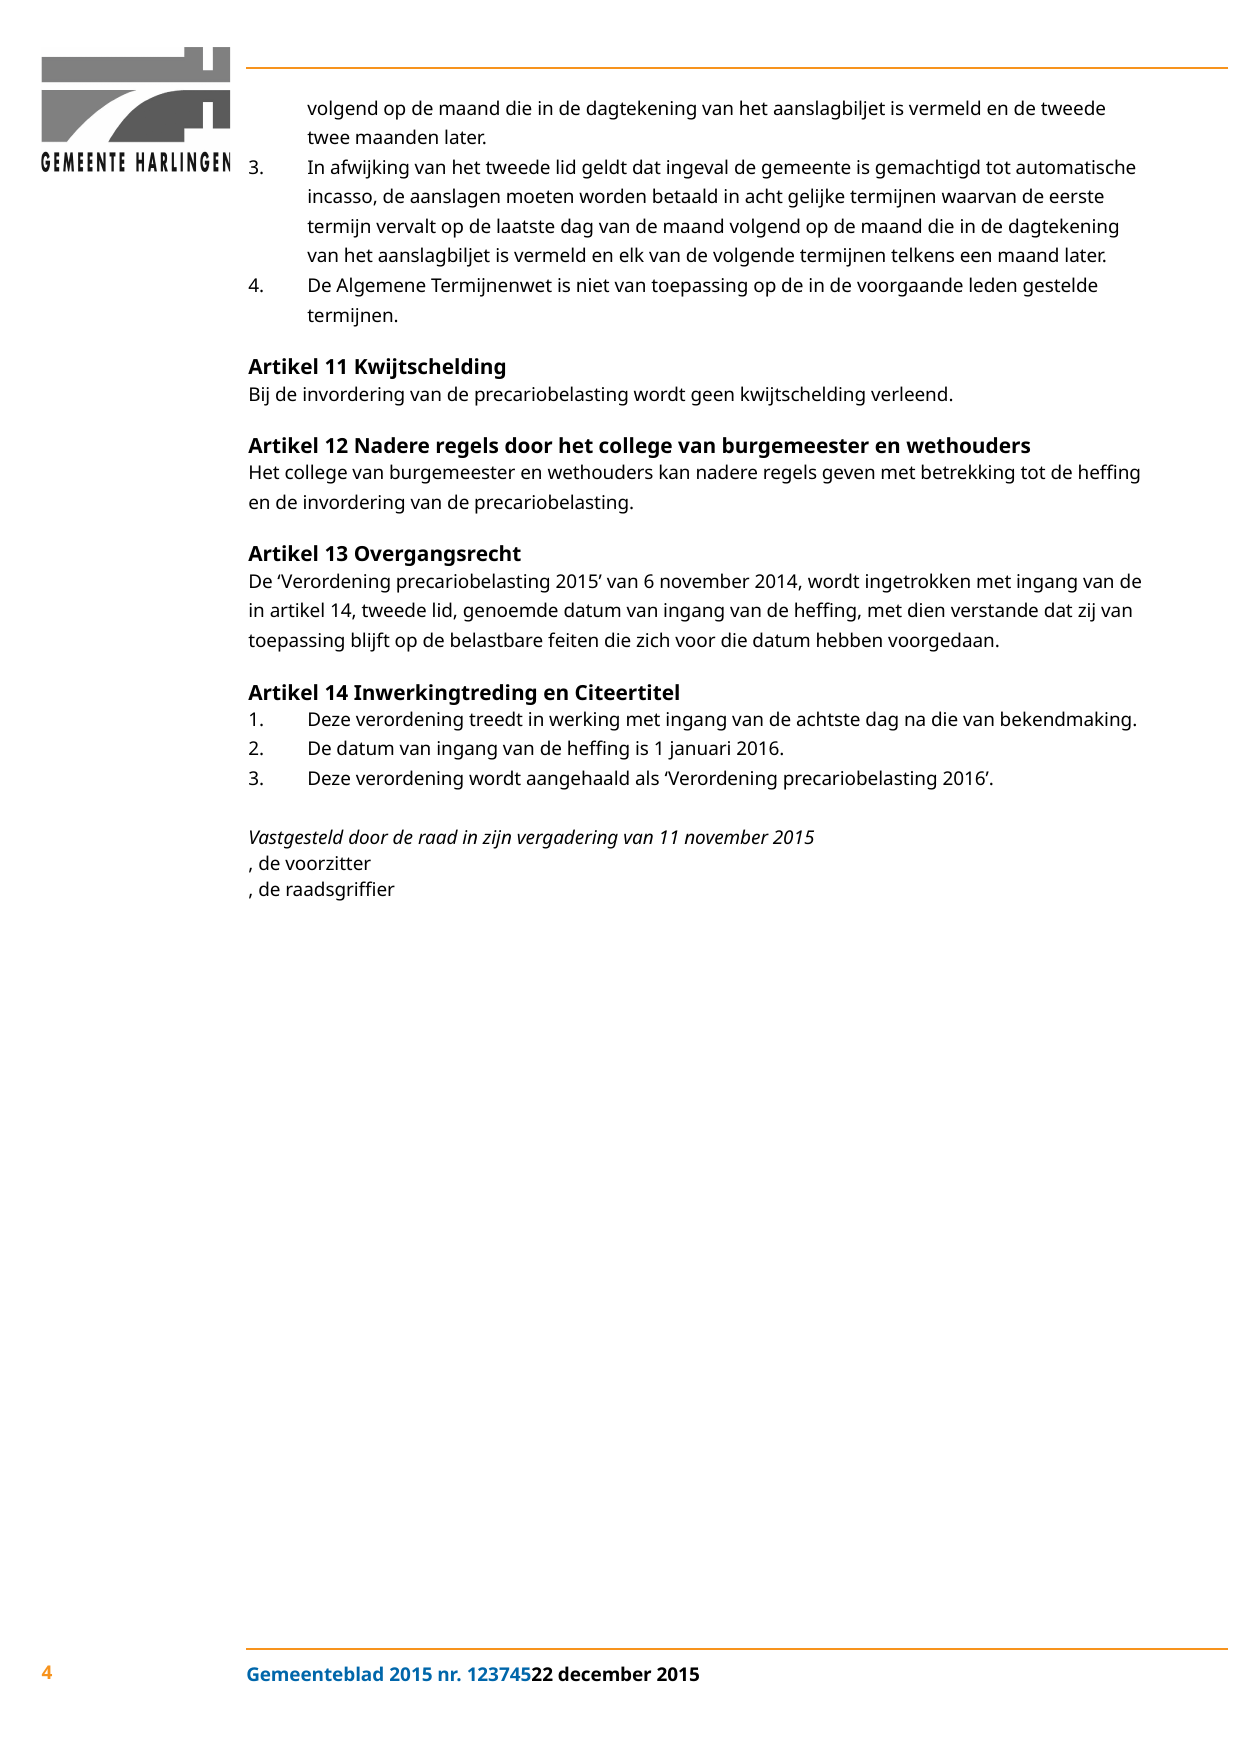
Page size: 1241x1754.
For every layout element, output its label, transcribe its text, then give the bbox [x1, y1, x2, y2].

picture [41, 47, 231, 172]
list Deze verordening treedt in werking met ingang van de achtste dag na die van bekendmaking. [248, 706, 1152, 732]
text , de raadsgriffier [248, 876, 1152, 902]
text Artikel 13 Overgangsrecht [248, 539, 1152, 568]
text Artikel 14 Inwerkingtreding en Citeertitel [248, 678, 1152, 706]
list De Algemene Termijnenwet is niet van toepassing op de in de voorgaande leden gestelde termijnen. [248, 272, 1152, 328]
list De datum van ingang van de heffing is 1 januari 2016. [248, 736, 1152, 761]
text Bij de invordering van de precariobelasting wordt geen kwijtschelding verleend. [248, 381, 1152, 406]
text , de voorzitter [248, 850, 1152, 876]
text Artikel 12 Nadere regels door het college van burgemeester en wethouders [248, 431, 1152, 459]
list volgend op de maand die in de dagtekening van het aanslagbiljet is vermeld en de tweede twee maanden later. [248, 95, 1152, 150]
list Deze verordening wordt aangehaald als ‘Verordening precariobelasting 2016’. [248, 765, 1152, 791]
text Artikel 11 Kwijtschelding [248, 352, 1152, 381]
text Vastgesteld door de raad in zijn vergadering van 11 november 2015 [248, 824, 1152, 850]
list In afwijking van het tweede lid geldt dat ingeval de gemeente is gemachtigd tot automatische incasso, de aanslagen moeten worden betaald in acht gelijke termijnen waarvan de eerste termijn vervalt op de laatste dag van de maand volgend op de maand die in de dagtekening van het aanslagbiljet is vermeld en elk van de volgende termijnen telkens een maand later. [248, 154, 1152, 268]
text Het college van burgemeester en wethouders kan nadere regels geven met betrekking tot de heffing en de invordering van de precariobelasting. [248, 459, 1152, 515]
text De ‘Verordening precariobelasting 2015’ van 6 november 2014, wordt ingetrokken met ingang van de in artikel 14, tweede lid, genoemde datum van ingang van de heffing, met dien verstande dat zij van toepassing blijft op de belastbare feiten die zich voor die datum hebben voorgedaan. [248, 568, 1152, 653]
